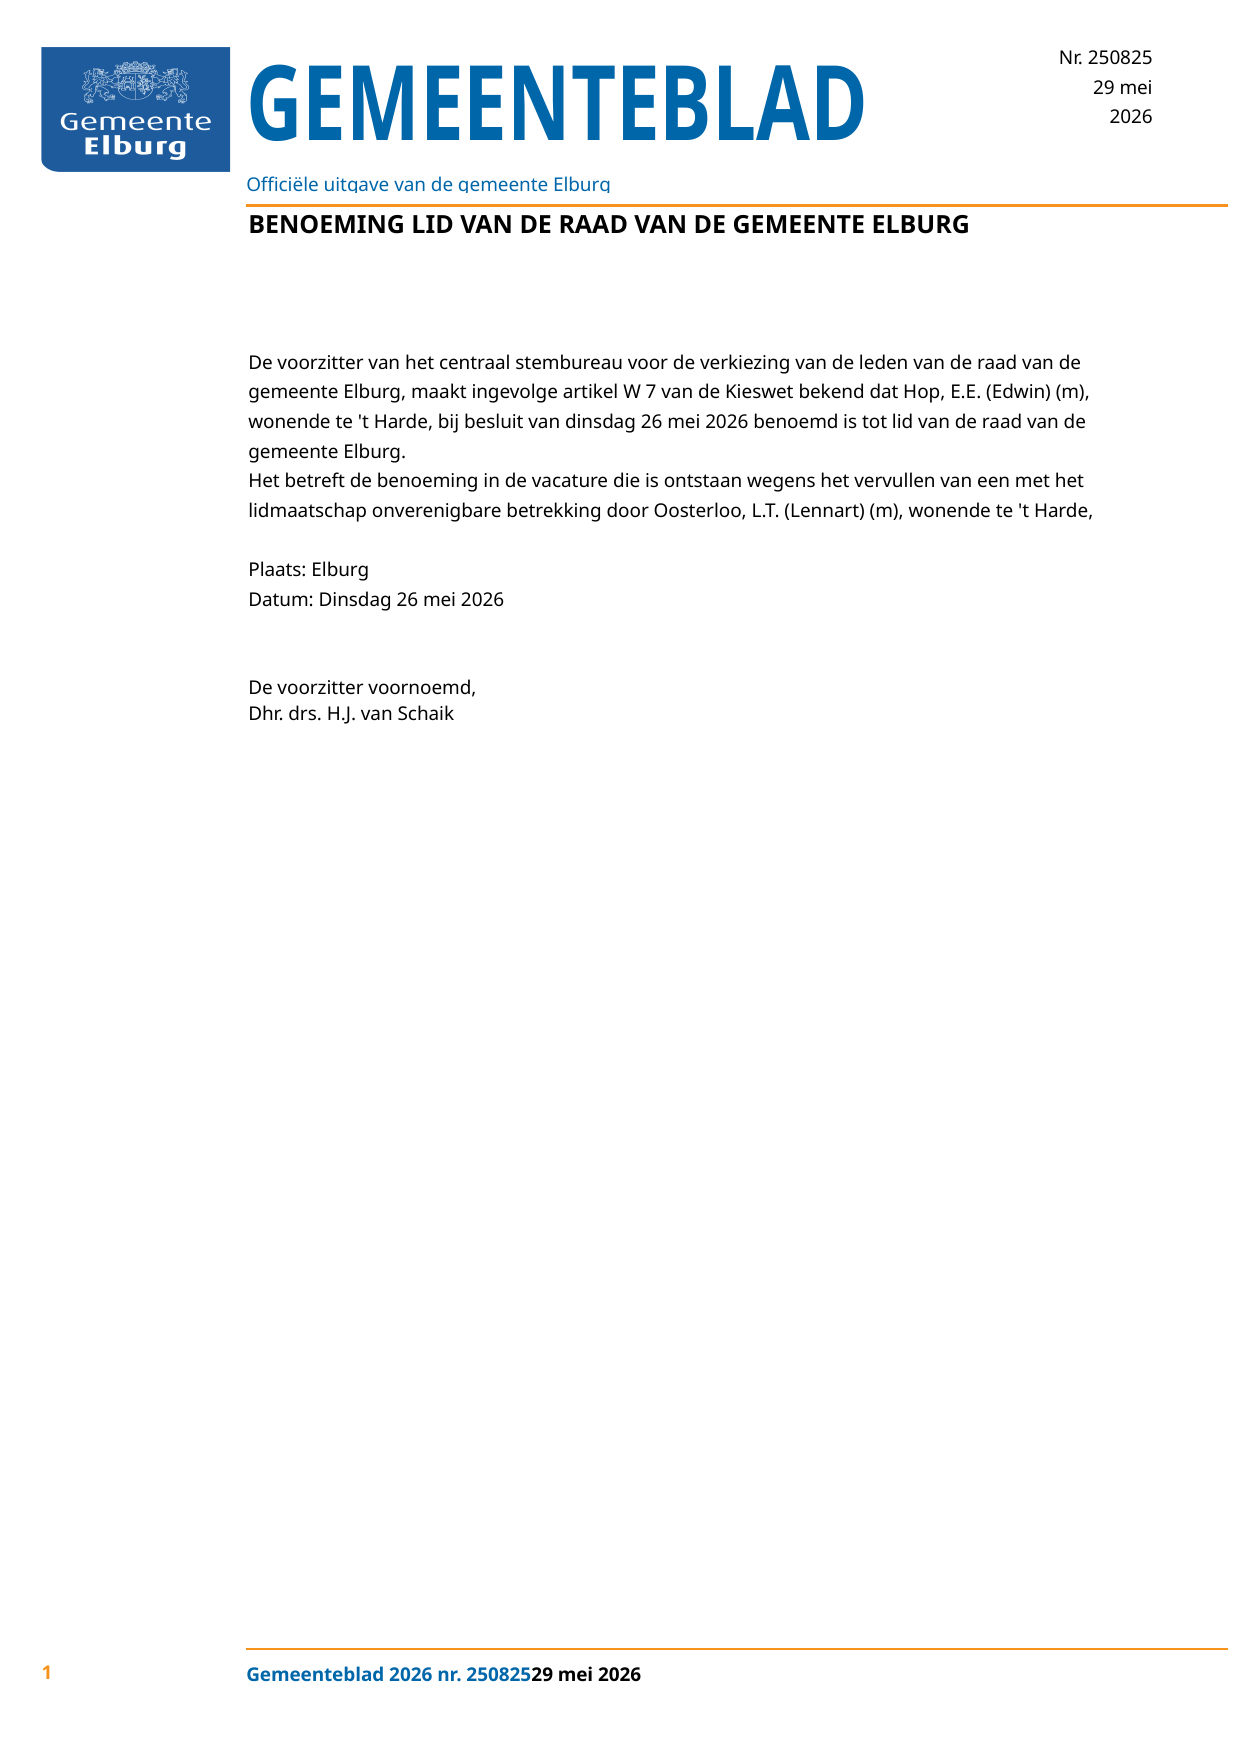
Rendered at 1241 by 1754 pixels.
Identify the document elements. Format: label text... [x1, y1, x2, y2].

text De voorzitter voornoemd, [248, 674, 1152, 700]
text Het betreft de benoeming in de vacature die is ontstaan wegens het vervullen van een met het lidmaatschap onverenigbare betrekking door Oosterloo, L.T. (Lennart) (m), wonende te 't Harde, [248, 467, 1152, 523]
text Plaats: Elburg [248, 556, 1152, 582]
picture [41, 47, 231, 172]
text De voorzitter van het centraal stembureau voor de verkiezing van de leden van de raad van de gemeente Elburg, maakt ingevolge artikel W 7 van de Kieswet bekend dat Hop, E.E. (Edwin) (m), wonende te 't Harde, bij besluit van dinsdag 26 mei 2026 benoemd is tot lid van de raad van de gemeente Elburg. [248, 349, 1152, 464]
text Dhr. drs. H.J. van Schaik [248, 700, 1152, 726]
text Datum: Dinsdag 26 mei 2026 [248, 586, 1152, 612]
text BENOEMING LID VAN DE RAAD VAN DE GEMEENTE ELBURG [248, 207, 1152, 241]
